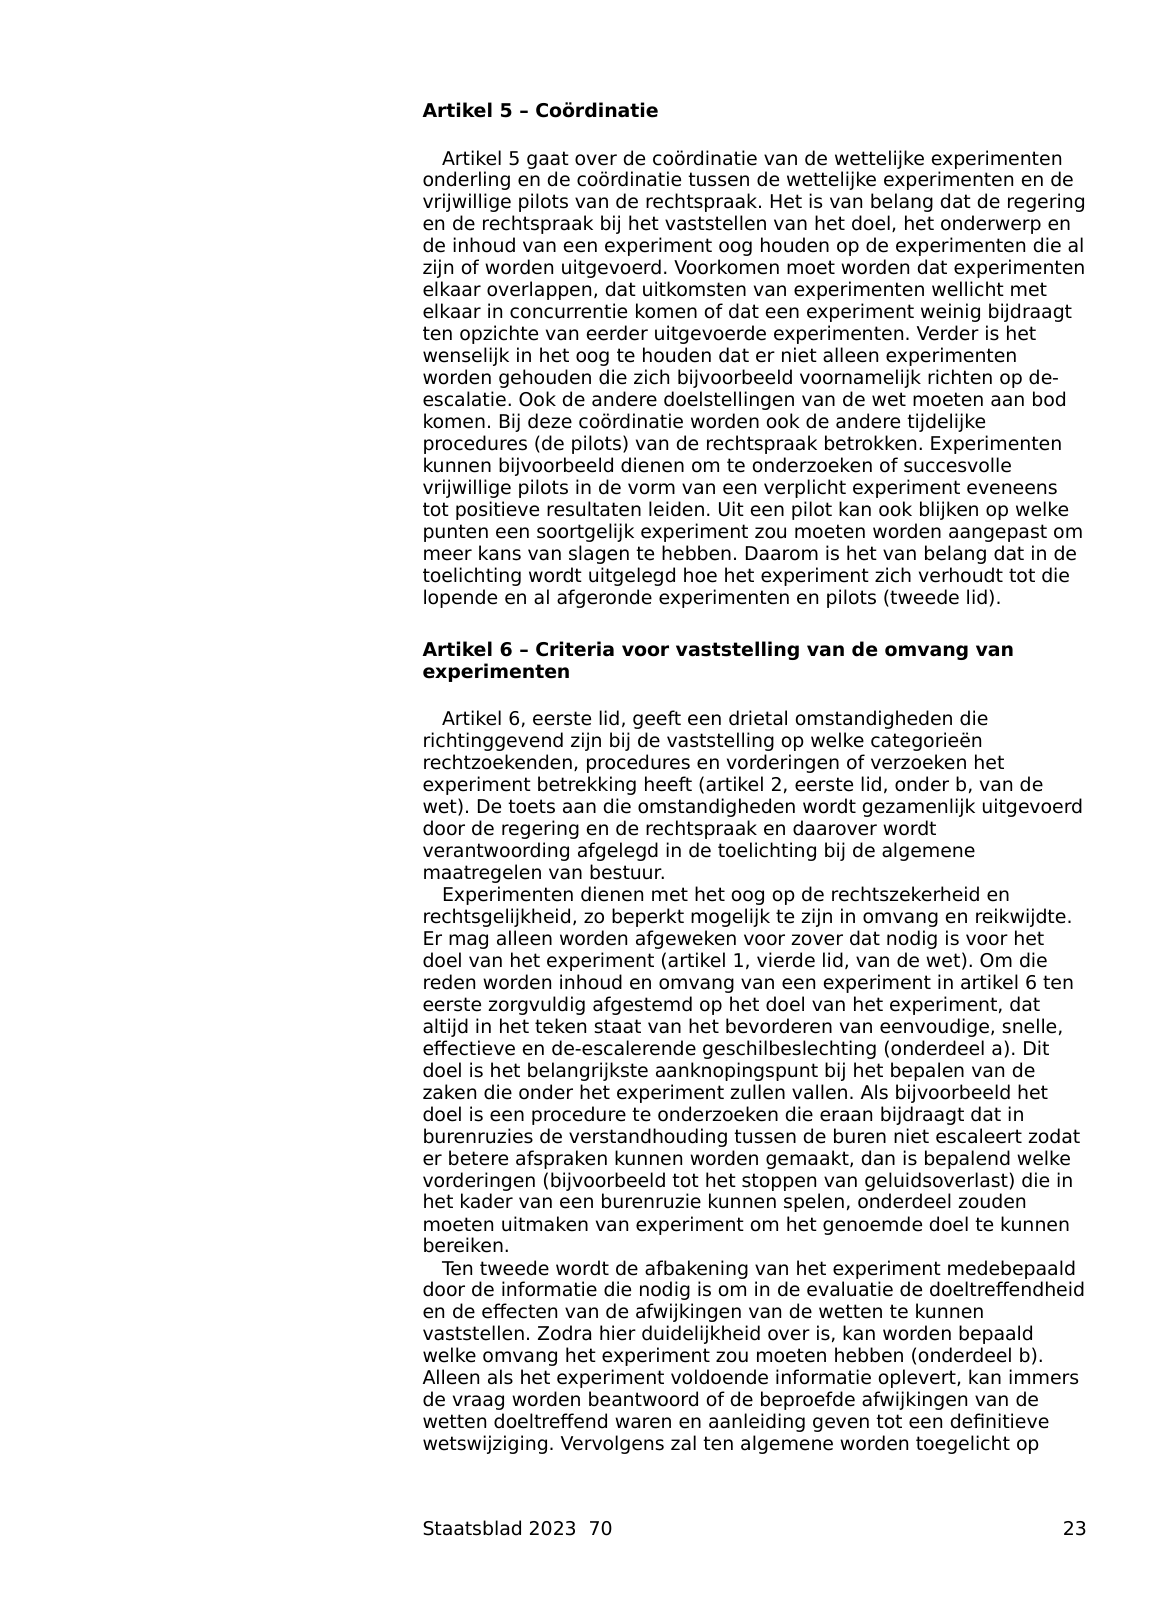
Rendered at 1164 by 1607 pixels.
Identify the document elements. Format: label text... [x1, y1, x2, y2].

subtitle Artikel 5 – Coördinatie [422, 100, 1087, 122]
text Artikel 6, eerste lid, geeft een drietal omstandigheden die richtinggevend zijn bij de vaststelling op welke categorieën rechtzoekenden, procedures en vorderingen of verzoeken het experiment betrekking heeft (artikel 2, eerste lid, onder b, van de wet). De toets aan die omstandigheden wordt gezamenlijk uitgevoerd door de regering en de rechtspraak en daarover wordt verantwoording afgelegd in de toelichting bij de algemene maatregelen van bestuur. [422, 708, 1087, 884]
text Artikel 5 gaat over de coördinatie van de wettelijke experimenten onderling en de coördinatie tussen de wettelijke experimenten en de vrijwillige pilots van de rechtspraak. Het is van belang dat de regering en de rechtspraak bij het vaststellen van het doel, het onderwerp en de inhoud van een experiment oog houden op de experimenten die al zijn of worden uitgevoerd. Voorkomen moet worden dat experimenten elkaar overlappen, dat uitkomsten van experimenten wellicht met elkaar in concurrentie komen of dat een experiment weinig bijdraagt ten opzichte van eerder uitgevoerde experimenten. Verder is het wenselijk in het oog te houden dat er niet alleen experimenten worden gehouden die zich bijvoorbeeld voornamelijk richten op de-escalatie. Ook de andere doelstellingen van de wet moeten aan bod komen. Bij deze coördinatie worden ook de andere tijdelijke procedures (de pilots) van de rechtspraak betrokken. Experimenten kunnen bijvoorbeeld dienen om te onderzoeken of succesvolle vrijwillige pilots in de vorm van een verplicht experiment eveneens tot positieve resultaten leiden. Uit een pilot kan ook blijken op welke punten een soortgelijk experiment zou moeten worden aangepast om meer kans van slagen te hebben. Daarom is het van belang dat in de toelichting wordt uitgelegd hoe het experiment zich verhoudt tot die lopende en al afgeronde experimenten en pilots (tweede lid). [422, 147, 1087, 609]
text Ten tweede wordt de afbakening van het experiment medebepaald door de informatie die nodig is om in de evaluatie de doeltreffendheid en de effecten van de afwijkingen van de wetten te kunnen vaststellen. Zodra hier duidelijkheid over is, kan worden bepaald welke omvang het experiment zou moeten hebben (onderdeel b). Alleen als het experiment voldoende informatie oplevert, kan immers de vraag worden beantwoord of de beproefde afwijkingen van de wetten doeltreffend waren en aanleiding geven tot een definitieve wetswijziging. Vervolgens zal ten algemene worden toegelicht op [422, 1257, 1087, 1455]
text Experimenten dienen met het oog op de rechtszekerheid en rechtsgelijkheid, zo beperkt mogelijk te zijn in omvang en reikwijdte. Er mag alleen worden afgeweken voor zover dat nodig is voor het doel van het experiment (artikel 1, vierde lid, van de wet). Om die reden worden inhoud en omvang van een experiment in artikel 6 ten eerste zorgvuldig afgestemd op het doel van het experiment, dat altijd in het teken staat van het bevorderen van eenvoudige, snelle, effectieve en de-escalerende geschilbeslechting (onderdeel a). Dit doel is het belangrijkste aanknopingspunt bij het bepalen van de zaken die onder het experiment zullen vallen. Als bijvoorbeeld het doel is een procedure te onderzoeken die eraan bijdraagt dat in burenruzies de verstandhouding tussen de buren niet escaleert zodat er betere afspraken kunnen worden gemaakt, dan is bepalend welke vorderingen (bijvoorbeeld tot het stoppen van geluidsoverlast) die in het kader van een burenruzie kunnen spelen, onderdeel zouden moeten uitmaken van experiment om het genoemde doel te kunnen bereiken. [422, 884, 1087, 1257]
subtitle Artikel 6 – Criteria voor vaststelling van de omvang van experimenten [422, 639, 1087, 683]
